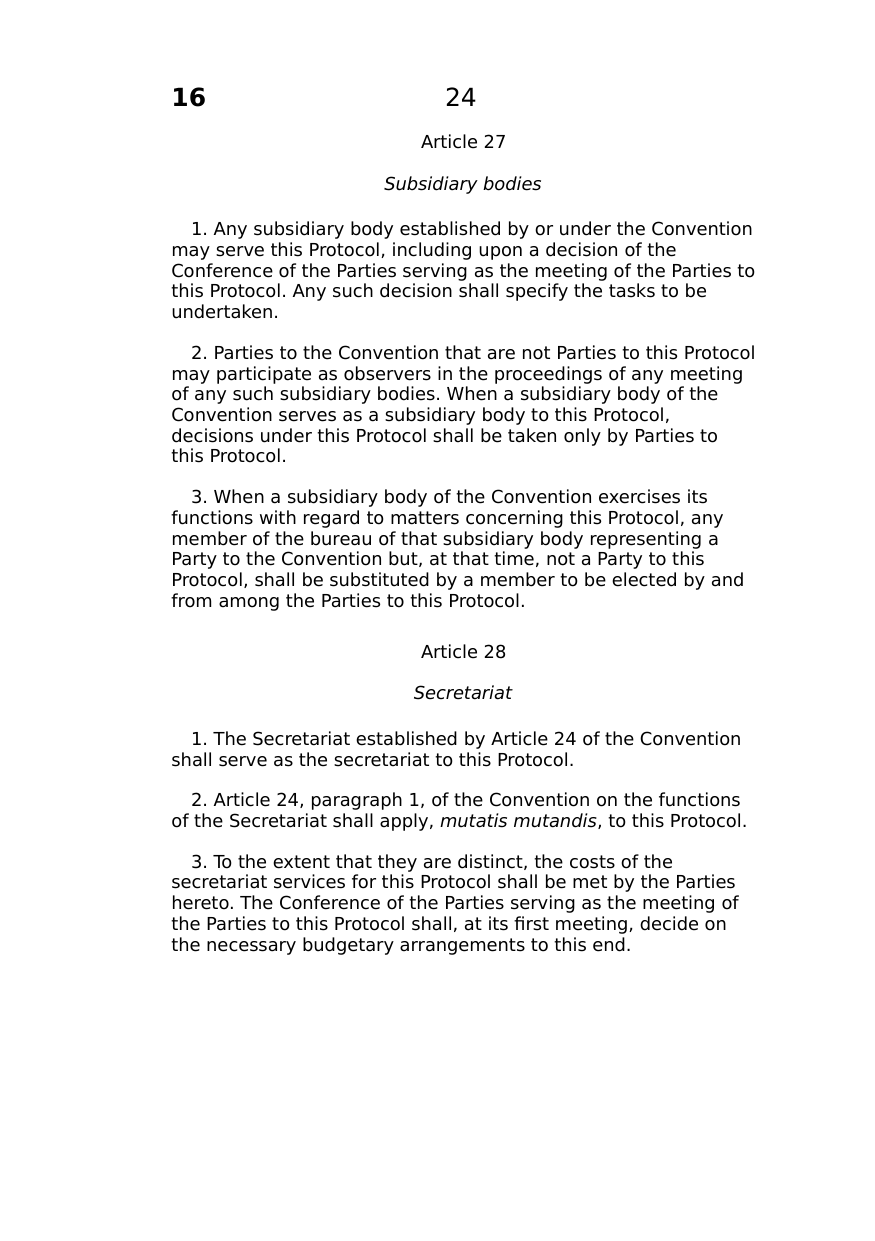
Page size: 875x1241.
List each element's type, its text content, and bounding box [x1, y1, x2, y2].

text 3. When a subsidiary body of the Convention exercises its functions with regard to matters concerning this Protocol, any member of the bureau of that subsidiary body representing a Party to the Convention but, at that time, not a Party to this Protocol, shall be substituted by a member to be elected by and from among the Parties to this Protocol. [171, 487, 756, 611]
text 1. Any subsidiary body established by or under the Convention may serve this Protocol, including upon a decision of the Conference of the Parties serving as the meeting of the Parties to this Protocol. Any such decision shall specify the tasks to be undertaken. [171, 219, 756, 323]
text 2. Parties to the Convention that are not Parties to this Protocol may participate as observers in the proceedings of any meeting of any such subsidiary bodies. When a subsidiary body of the Convention serves as a subsidiary body to this Protocol, decisions under this Protocol shall be taken only by Parties to this Protocol. [171, 343, 756, 467]
text 3. To the extent that they are distinct, the costs of the secretariat services for this Protocol shall be met by the Parties hereto. The Conference of the Parties serving as the meeting of the Parties to this Protocol shall, at its first meeting, decide on the necessary budgetary arrangements to this end. [171, 852, 756, 955]
subtitle Article 27 Subsidiary bodies [171, 132, 756, 194]
subtitle Article 28 Secretariat [171, 641, 756, 704]
text 2. Article 24, paragraph 1, of the Convention on the functions of the Secretariat shall apply, mutatis mutandis, to this Protocol. [171, 790, 756, 832]
text 1. The Secretariat established by Article 24 of the Convention shall serve as the secretariat to this Protocol. [171, 729, 756, 770]
